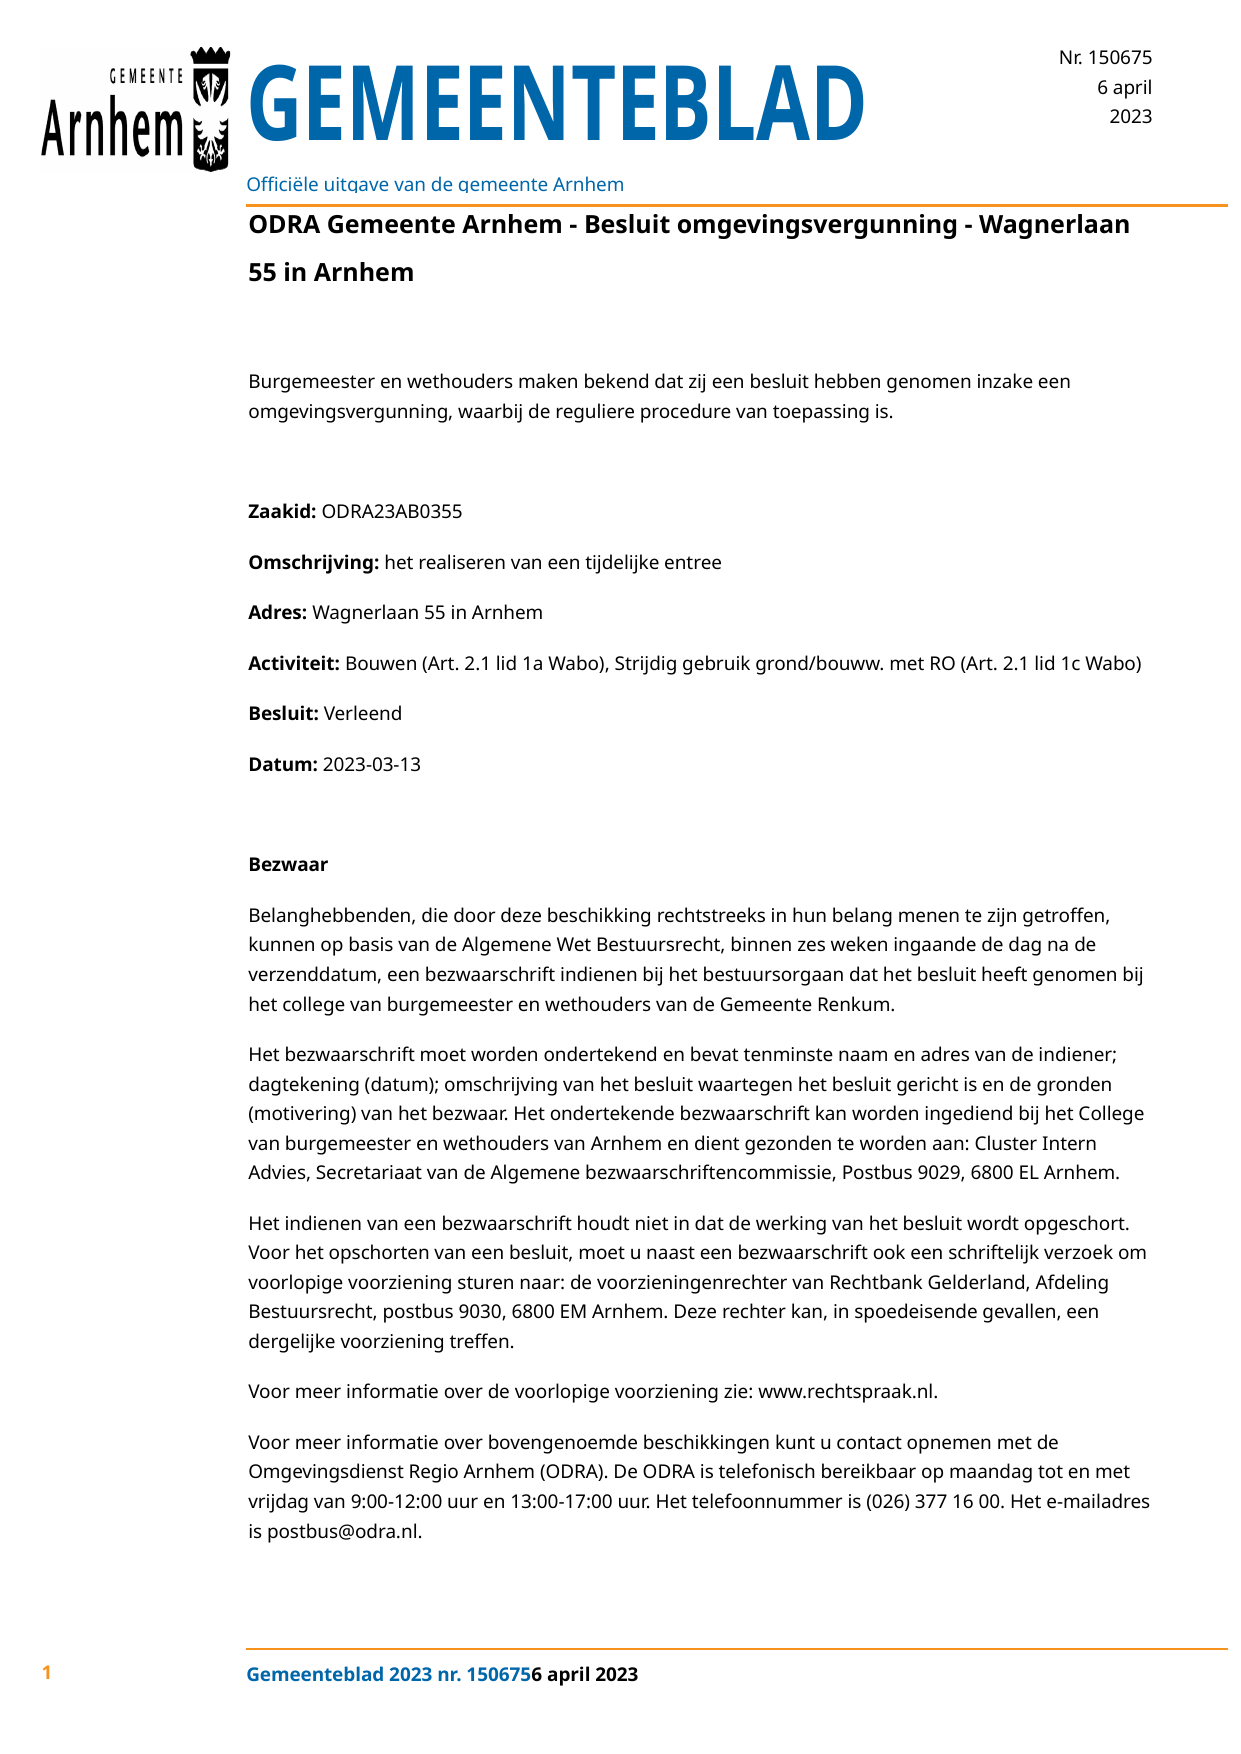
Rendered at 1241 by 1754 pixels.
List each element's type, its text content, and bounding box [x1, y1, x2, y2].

text Omschrijving: het realiseren van een tijdelijke entree [248, 549, 1152, 575]
picture [41, 47, 231, 172]
text Burgemeester en wethouders maken bekend dat zij een besluit hebben genomen inzake een omgevingsvergunning, waarbij de reguliere procedure van toepassing is. [248, 368, 1152, 424]
text ODRA Gemeente Arnhem - Besluit omgevingsvergunning - Wagnerlaan 55 in Arnhem [248, 207, 1152, 288]
text Zaakid: ODRA23AB0355 [248, 499, 1152, 524]
text Datum: 2023-03-13 [248, 751, 1152, 777]
text Adres: Wagnerlaan 55 in Arnhem [248, 599, 1152, 625]
text Het indienen van een bezwaarschrift houdt niet in dat de werking van het besluit wordt opgeschort. Voor het opschorten van een besluit, moet u naast een bezwaarschrift ook een schriftelijk verzoek om voorlopige voorziening sturen naar: de voorzieningenrechter van Rechtbank Gelderland, Afdeling Bestuursrecht, postbus 9030, 6800 EM Arnhem. Deze rechter kan, in spoedeisende gevallen, een dergelijke voorziening treffen. [248, 1210, 1152, 1354]
text Het bezwaarschrift moet worden ondertekend en bevat tenminste naam en adres van de indiener; dagtekening (datum); omschrijving van het besluit waartegen het besluit gericht is en de gronden (motivering) van het bezwaar. Het ondertekende bezwaarschrift kan worden ingediend bij het College van burgemeester en wethouders van Arnhem en dient gezonden te worden aan: Cluster Intern Advies, Secretariaat van de Algemene bezwaarschriftencommissie, Postbus 9029, 6800 EL Arnhem. [248, 1041, 1152, 1185]
text Belanghebbenden, die door deze beschikking rechtstreeks in hun belang menen te zijn getroffen, kunnen op basis van de Algemene Wet Bestuursrecht, binnen zes weken ingaande de dag na de verzenddatum, een bezwaarschrift indienen bij het bestuursorgaan dat het besluit heeft genomen bij het college van burgemeester en wethouders van de Gemeente Renkum. [248, 902, 1152, 1017]
text Besluit: Verleend [248, 700, 1152, 726]
text Bezwaar [248, 852, 1152, 877]
text Voor meer informatie over bovengenoemde beschikkingen kunt u contact opnemen met de Omgevingsdienst Regio Arnhem (ODRA). De ODRA is telefonisch bereikbaar op maandag tot en met vrijdag van 9:00-12:00 uur en 13:00-17:00 uur. Het telefoonnummer is (026) 377 16 00. Het e-mailadres is postbus@odra.nl. [248, 1429, 1152, 1544]
text Activiteit: Bouwen (Art. 2.1 lid 1a Wabo), Strijdig gebruik grond/bouww. met RO (Art. 2.1 lid 1c Wabo) [248, 650, 1152, 676]
text Voor meer informatie over de voorlopige voorziening zie: www.rechtspraak.nl. [248, 1379, 1152, 1404]
